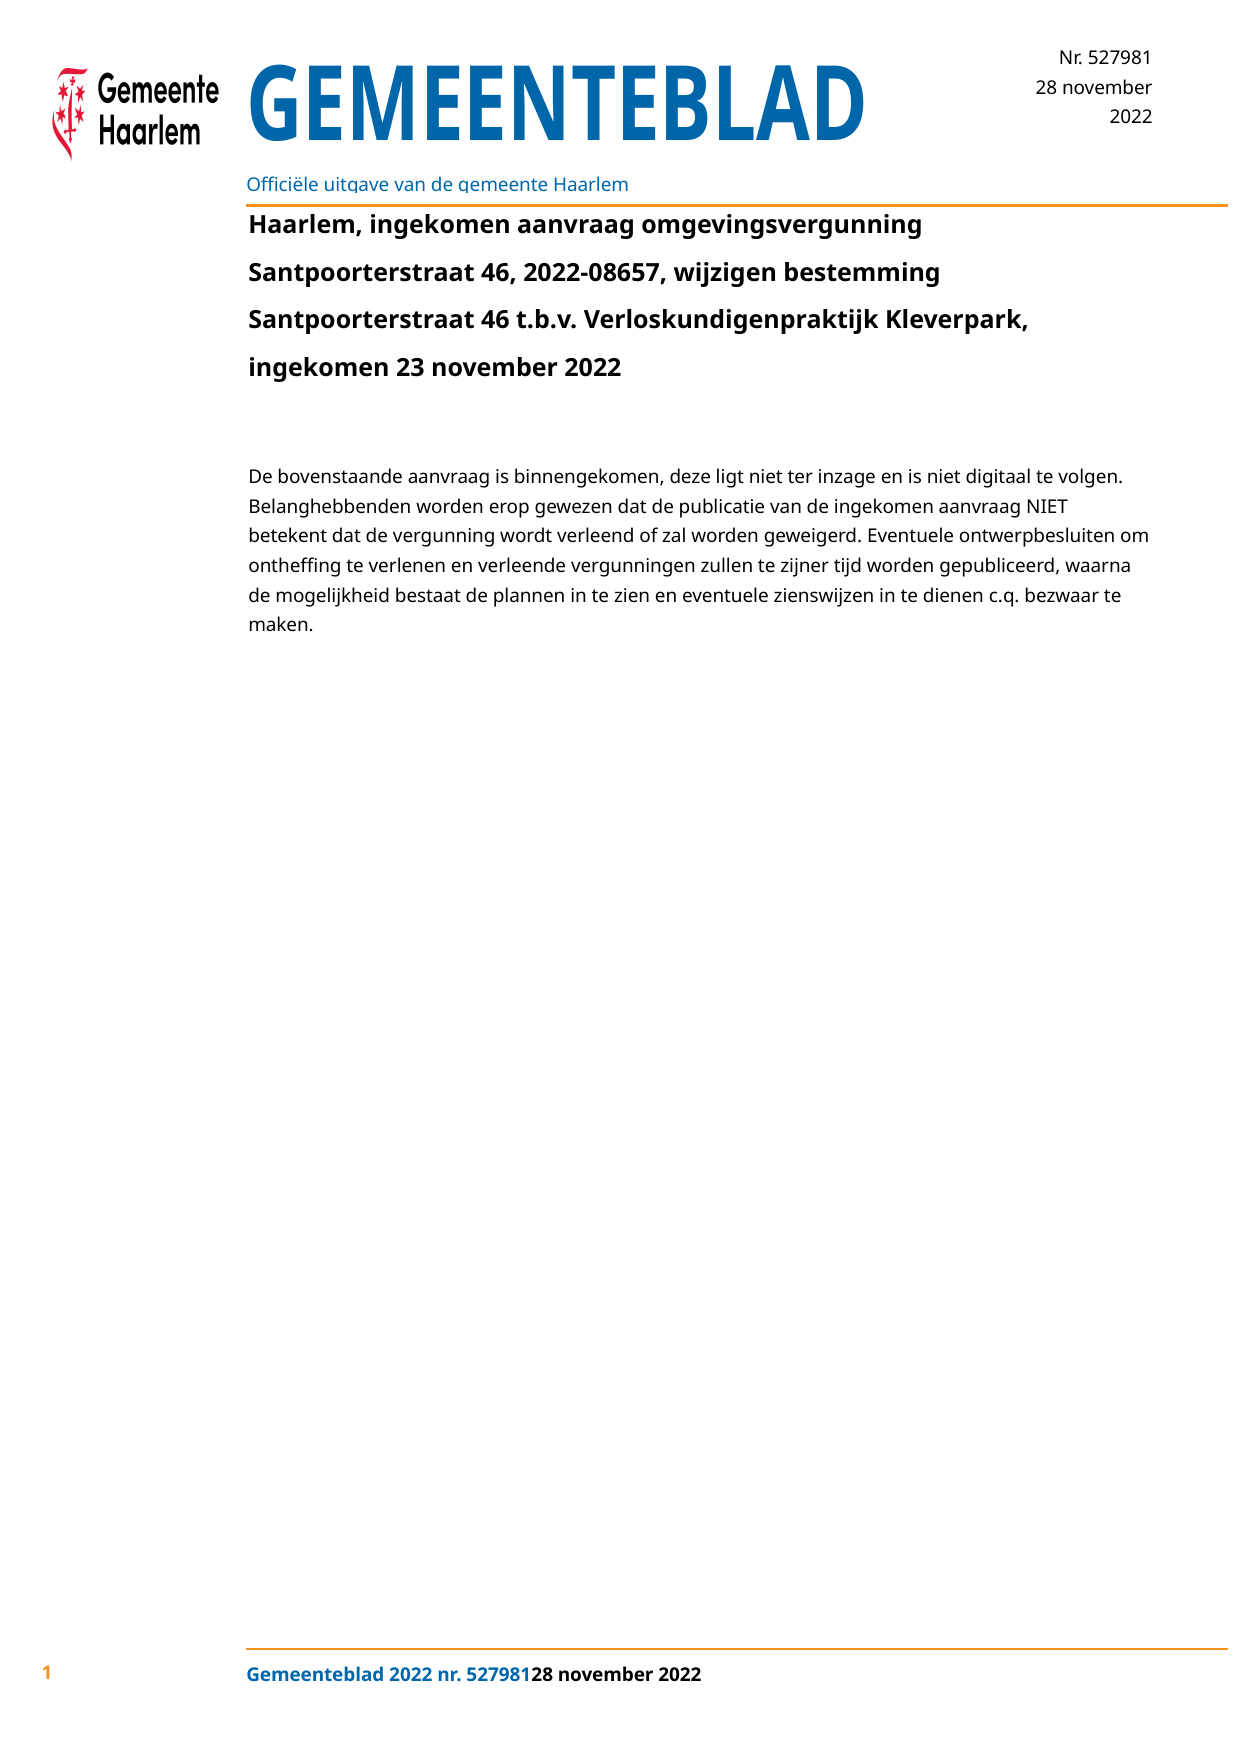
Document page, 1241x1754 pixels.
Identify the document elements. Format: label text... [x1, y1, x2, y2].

text Haarlem, ingekomen aanvraag omgevingsvergunning Santpoorterstraat 46, 2022-08657, wijzigen bestemming Santpoorterstraat 46 t.b.v. Verloskundigenpraktijk Kleverpark, ingekomen 23 november 2022 [248, 207, 1152, 384]
text De bovenstaande aanvraag is binnengekomen, deze ligt niet ter inzage en is niet digitaal te volgen. Belanghebbenden worden erop gewezen dat de publicatie van de ingekomen aanvraag NIET betekent dat de vergunning wordt verleend of zal worden geweigerd. Eventuele ontwerpbesluiten om ontheffing te verlenen en verleende vergunningen zullen te zijner tijd worden gepubliceerd, waarna de mogelijkheid bestaat de plannen in te zien en eventuele zienswijzen in te dienen c.q. bezwaar te maken. [248, 463, 1152, 637]
picture [41, 47, 231, 172]
